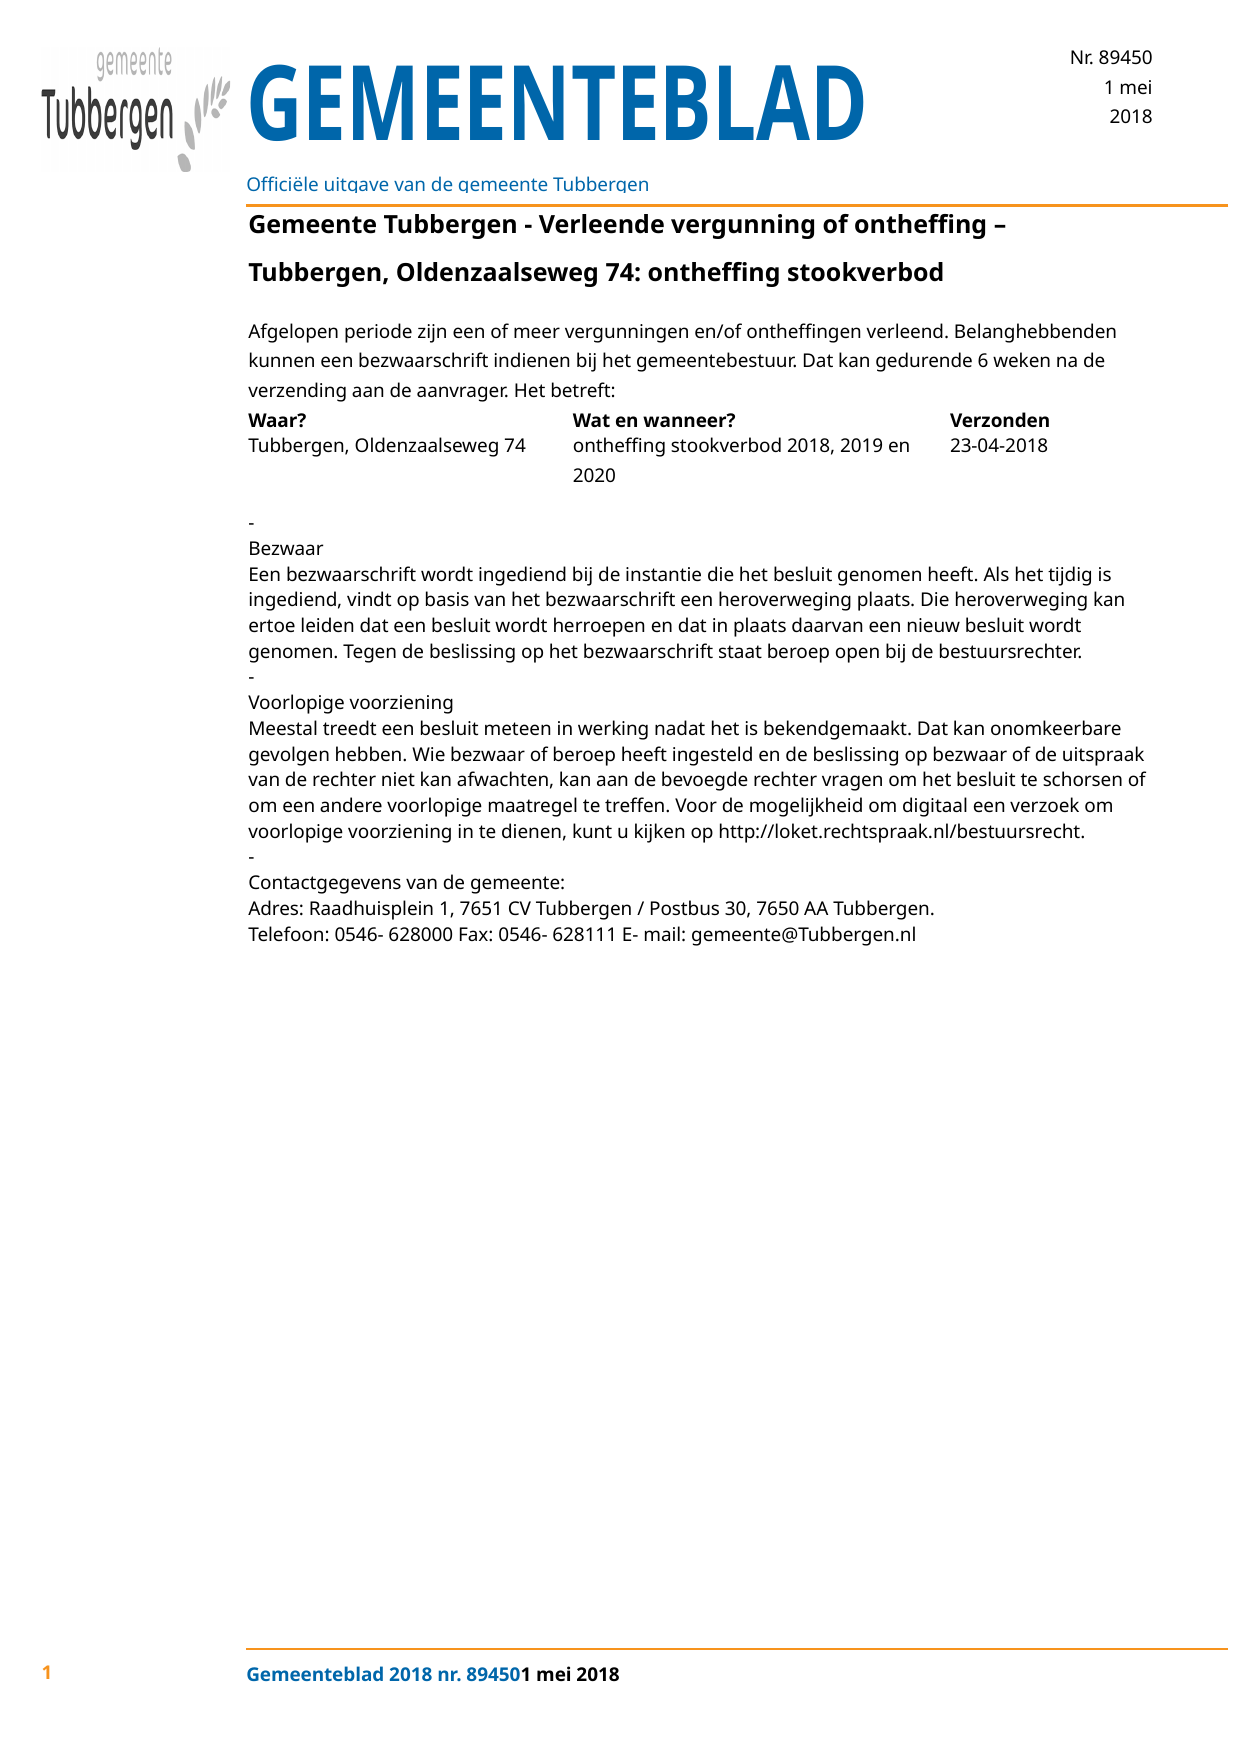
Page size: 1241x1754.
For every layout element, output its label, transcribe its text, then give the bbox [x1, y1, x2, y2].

text Meestal treedt een besluit meteen in werking nadat het is bekendgemaakt. Dat kan onomkeerbare gevolgen hebben. Wie bezwaar of beroep heeft ingesteld en de beslissing op bezwaar of de uitspraak van de rechter niet kan afwachten, kan aan de bevoegde rechter vragen om het besluit te schorsen of om een andere voorlopige maatregel te treffen. Voor de mogelijkheid om digitaal een verzoek om voorlopige voorziening in te dienen, kunt u kijken op http://loket.rechtspraak.nl/bestuursrecht. [248, 715, 1152, 844]
table_cell ontheffing stookverbod 2018, 2019 en 2020 [573, 433, 950, 488]
text Bezwaar [248, 535, 1152, 561]
text - [248, 664, 1152, 689]
text - [248, 509, 1152, 535]
text - [248, 844, 1152, 869]
table_header Waar? [248, 407, 573, 432]
text Een bezwaarschrift wordt ingediend bij de instantie die het besluit genomen heeft. Als het tijdig is ingediend, vindt op basis van het bezwaarschrift een heroverweging plaats. Die heroverweging kan ertoe leiden dat een besluit wordt herroepen en dat in plaats daarvan een nieuw besluit wordt genomen. Tegen de beslissing op het bezwaarschrift staat beroep open bij de bestuursrechter. [248, 561, 1152, 664]
text Contactgegevens van de gemeente: [248, 869, 1152, 895]
table_cell Tubbergen, Oldenzaalseweg 74 [248, 433, 573, 488]
table_cell 23-04-2018 [950, 433, 1152, 488]
picture [41, 47, 231, 172]
text Telefoon: 0546- 628000 Fax: 0546- 628111 E- mail: gemeente@Tubbergen.nl [248, 921, 1152, 947]
table_header Verzonden [950, 407, 1152, 432]
text Voorlopige voorziening [248, 689, 1152, 715]
table_header Wat en wanneer? [573, 407, 950, 432]
text Adres: Raadhuisplein 1, 7651 CV Tubbergen / Postbus 30, 7650 AA Tubbergen. [248, 895, 1152, 921]
text Gemeente Tubbergen - Verleende vergunning of ontheffing – Tubbergen, Oldenzaalseweg 74: ontheffing stookverbod [248, 207, 1152, 288]
text Afgelopen periode zijn een of meer vergunningen en/of ontheffingen verleend. Belanghebbenden kunnen een bezwaarschrift indienen bij het gemeentebestuur. Dat kan gedurende 6 weken na de verzending aan de aanvrager. Het betreft: [248, 318, 1152, 403]
